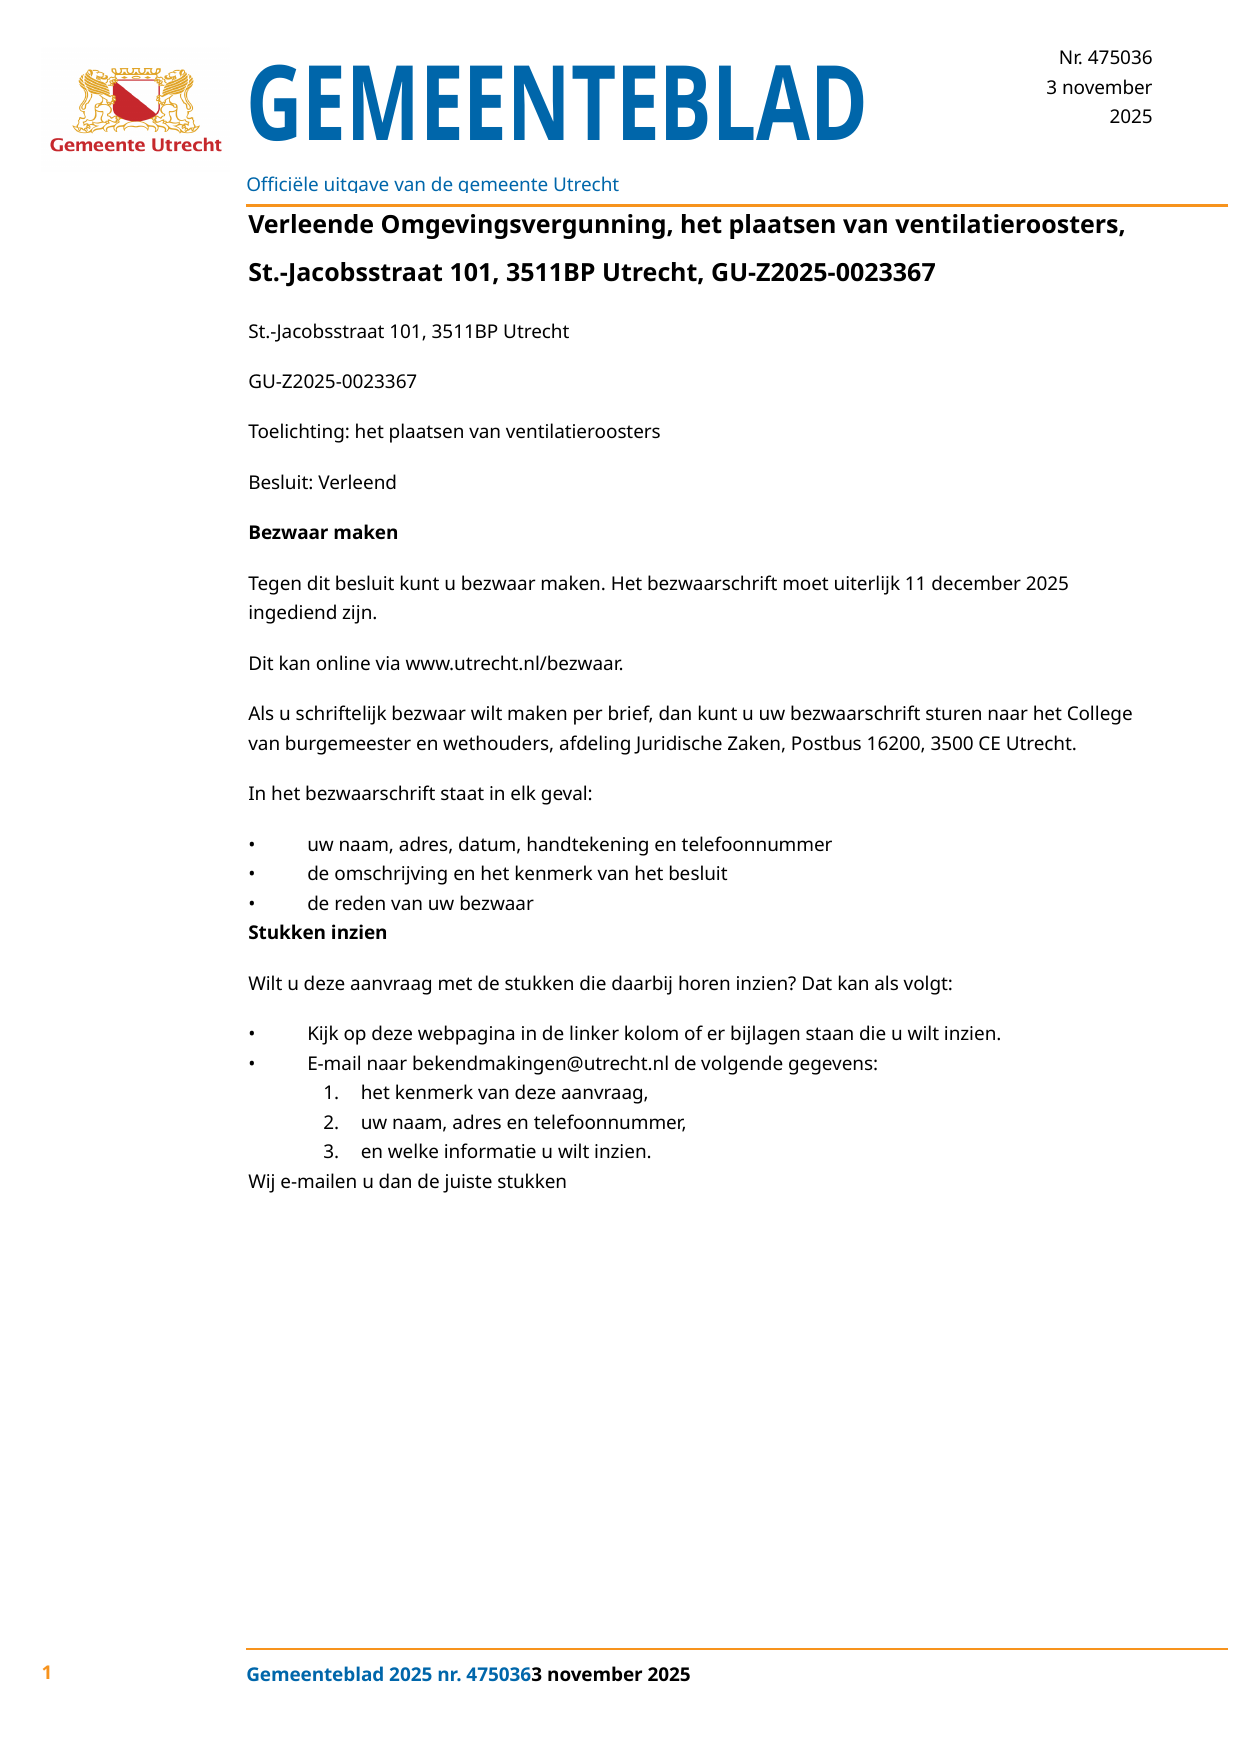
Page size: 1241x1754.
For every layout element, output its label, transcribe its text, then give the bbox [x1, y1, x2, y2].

list uw naam, adres en telefoonnummer, [323, 1109, 1152, 1135]
text Wij e-mailen u dan de juiste stukken [248, 1168, 1152, 1194]
text Toelichting: het plaatsen van ventilatieroosters [248, 419, 1152, 444]
text Verleende Omgevingsvergunning, het plaatsen van ventilatieroosters, St.-Jacobsstraat 101, 3511BP Utrecht, GU-Z2025-0023367 [248, 207, 1152, 288]
text In het bezwaarschrift staat in elk geval: [248, 780, 1152, 806]
picture [41, 47, 231, 172]
text Stukken inzien [248, 919, 1152, 945]
list de reden van uw bezwaar [248, 890, 1152, 916]
text Tegen dit besluit kunt u bezwaar maken. Het bezwaarschrift moet uiterlijk 11 december 2025 ingediend zijn. [248, 570, 1152, 625]
list en welke informatie u wilt inzien. [323, 1139, 1152, 1164]
text Besluit: Verleend [248, 469, 1152, 495]
text Als u schriftelijk bezwaar wilt maken per brief, dan kunt u uw bezwaarschrift sturen naar het College van burgemeester en wethouders, afdeling Juridische Zaken, Postbus 16200, 3500 CE Utrecht. [248, 700, 1152, 756]
text Wilt u deze aanvraag met de stukken die daarbij horen inzien? Dat kan als volgt: [248, 970, 1152, 996]
text St.-Jacobsstraat 101, 3511BP Utrecht [248, 318, 1152, 344]
list uw naam, adres, datum, handtekening en telefoonnummer [248, 831, 1152, 857]
list E-mail naar bekendmakingen@utrecht.nl de volgende gegevens: [248, 1050, 1152, 1076]
text GU-Z2025-0023367 [248, 368, 1152, 394]
list Kijk op deze webpagina in de linker kolom of er bijlagen staan die u wilt inzien. [248, 1020, 1152, 1046]
list het kenmerk van deze aanvraag, [323, 1079, 1152, 1105]
list de omschrijving en het kenmerk van het besluit [248, 860, 1152, 886]
text Bezwaar maken [248, 519, 1152, 545]
text Dit kan online via www.utrecht.nl/bezwaar. [248, 650, 1152, 676]
